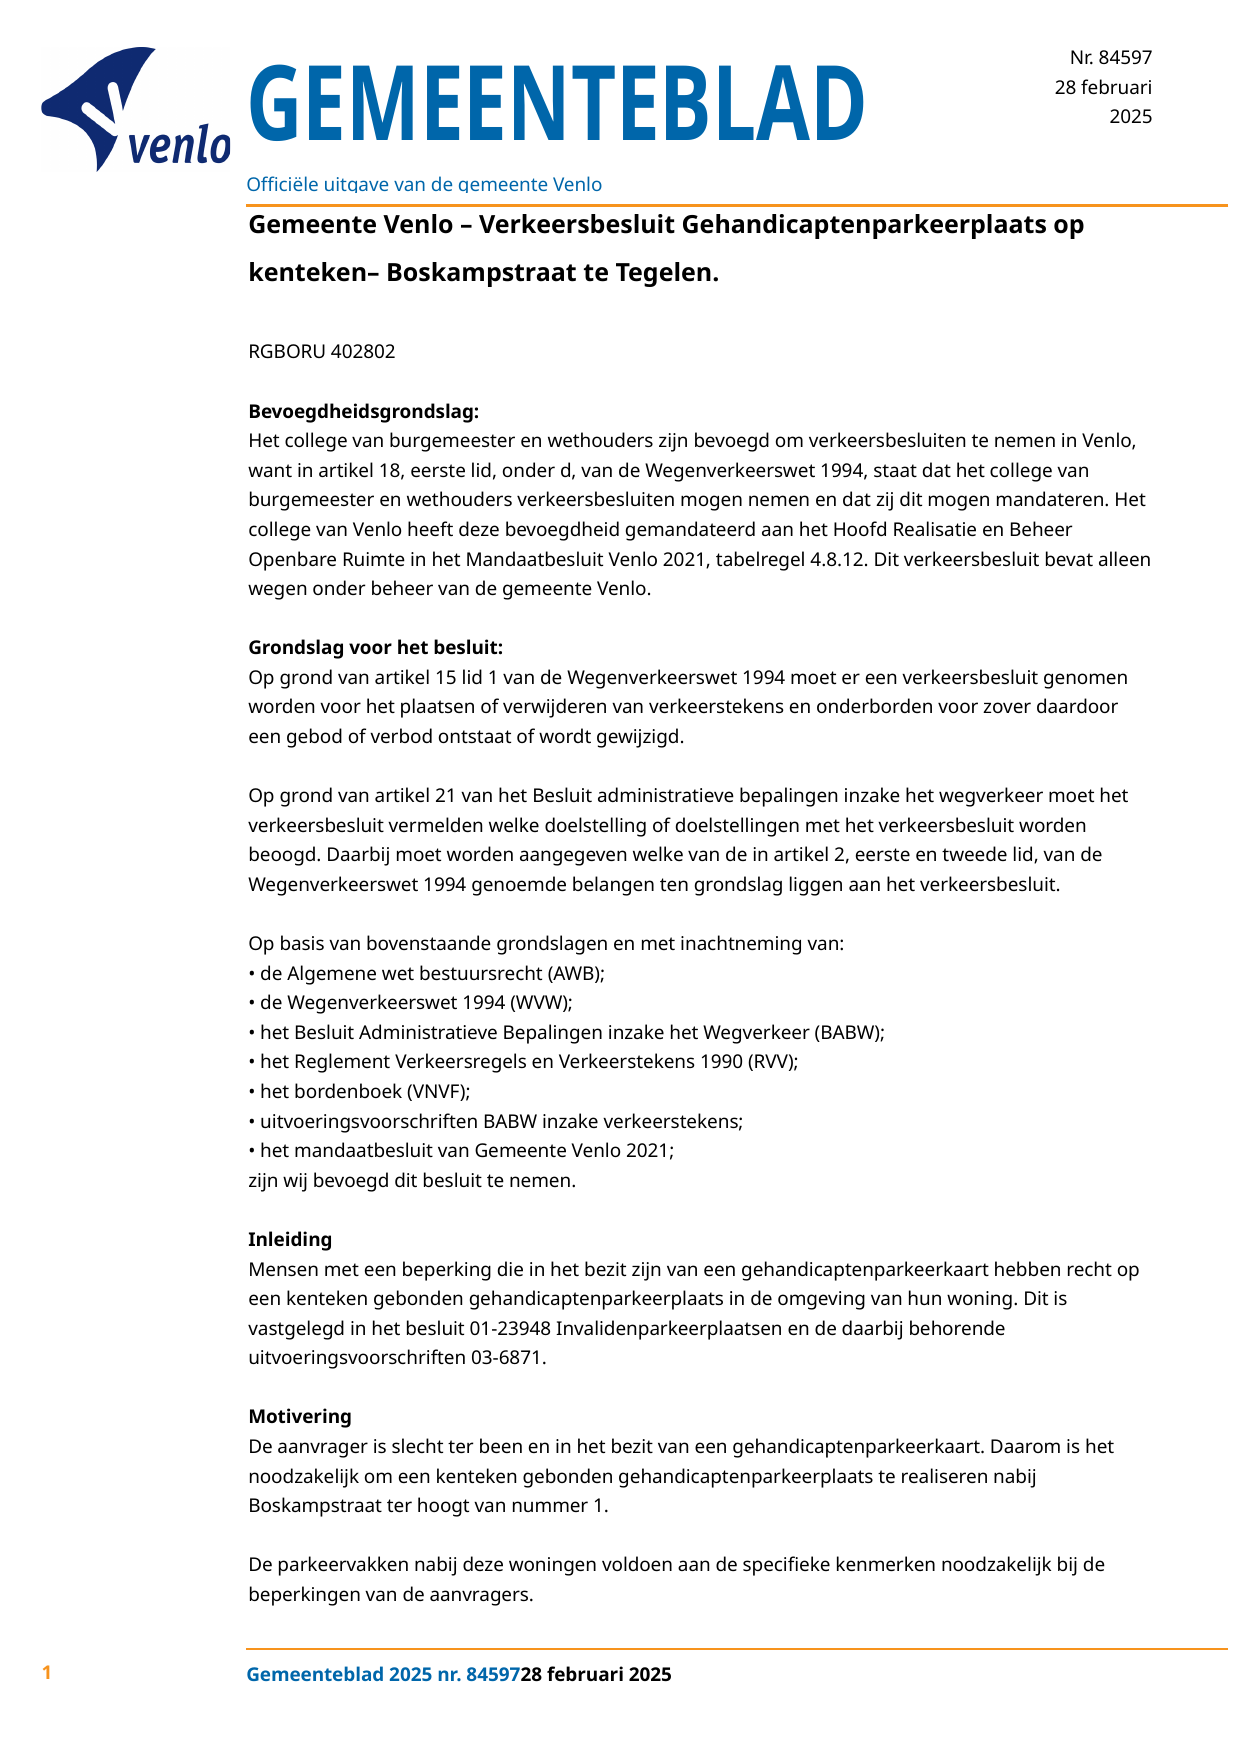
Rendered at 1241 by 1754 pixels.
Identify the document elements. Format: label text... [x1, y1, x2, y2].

text Inleiding [248, 1226, 1152, 1252]
text Op grond van artikel 15 lid 1 van de Wegenverkeerswet 1994 moet er een verkeersbesluit genomen worden voor het plaatsen of verwijderen van verkeerstekens en onderborden voor zover daardoor een gebod of verbod ontstaat of wordt gewijzigd. [248, 664, 1152, 749]
text Bevoegdheidsgrondslag: [248, 398, 1152, 423]
text • het bordenboek (VNVF); [248, 1078, 1152, 1104]
text De aanvrager is slecht ter been en in het bezit van een gehandicaptenparkeerkaart. Daarom is het noodzakelijk om een kenteken gebonden gehandicaptenparkeerplaats te realiseren nabij Boskampstraat ter hoogt van nummer 1. [248, 1433, 1152, 1518]
text • de Wegenverkeerswet 1994 (WVW); [248, 989, 1152, 1015]
text Gemeente Venlo – Verkeersbesluit Gehandicaptenparkeerplaats op kenteken– Boskampstraat te Tegelen. [248, 207, 1152, 288]
text • de Algemene wet bestuursrecht (AWB); [248, 960, 1152, 986]
text • uitvoeringsvoorschriften BABW inzake verkeerstekens; [248, 1108, 1152, 1133]
text • het Reglement Verkeersregels en Verkeerstekens 1990 (RVV); [248, 1049, 1152, 1074]
text De parkeervakken nabij deze woningen voldoen aan de specifieke kenmerken noodzakelijk bij de beperkingen van de aanvragers. [248, 1552, 1152, 1607]
text • het mandaatbesluit van Gemeente Venlo 2021; [248, 1137, 1152, 1163]
text Op grond van artikel 21 van het Besluit administratieve bepalingen inzake het wegverkeer moet het verkeersbesluit vermelden welke doelstelling of doelstellingen met het verkeersbesluit worden beoogd. Daarbij moet worden aangegeven welke van de in artikel 2, eerste en tweede lid, van de Wegenverkeerswet 1994 genoemde belangen ten grondslag liggen aan het verkeersbesluit. [248, 782, 1152, 897]
text RGBORU 402802 [248, 339, 1152, 364]
picture [41, 47, 231, 172]
text zijn wij bevoegd dit besluit te nemen. [248, 1167, 1152, 1193]
text Motivering [248, 1404, 1152, 1429]
text Grondslag voor het besluit: [248, 634, 1152, 660]
text Mensen met een beperking die in het bezit zijn van een gehandicaptenparkeerkaart hebben recht op een kenteken gebonden gehandicaptenparkeerplaats in de omgeving van hun woning. Dit is vastgelegd in het besluit 01-23948 Invalidenparkeerplaatsen en de daarbij behorende uitvoeringsvoorschriften 03-6871. [248, 1256, 1152, 1370]
text Op basis van bovenstaande grondslagen en met inachtneming van: [248, 930, 1152, 956]
text • het Besluit Administratieve Bepalingen inzake het Wegverkeer (BABW); [248, 1019, 1152, 1045]
text Het college van burgemeester en wethouders zijn bevoegd om verkeersbesluiten te nemen in Venlo, want in artikel 18, eerste lid, onder d, van de Wegenverkeerswet 1994, staat dat het college van burgemeester en wethouders verkeersbesluiten mogen nemen en dat zij dit mogen mandateren. Het college van Venlo heeft deze bevoegdheid gemandateerd aan het Hoofd Realisatie en Beheer Openbare Ruimte in het Mandaatbesluit Venlo 2021, tabelregel 4.8.12. Dit verkeersbesluit bevat alleen wegen onder beheer van de gemeente Venlo. [248, 427, 1152, 601]
